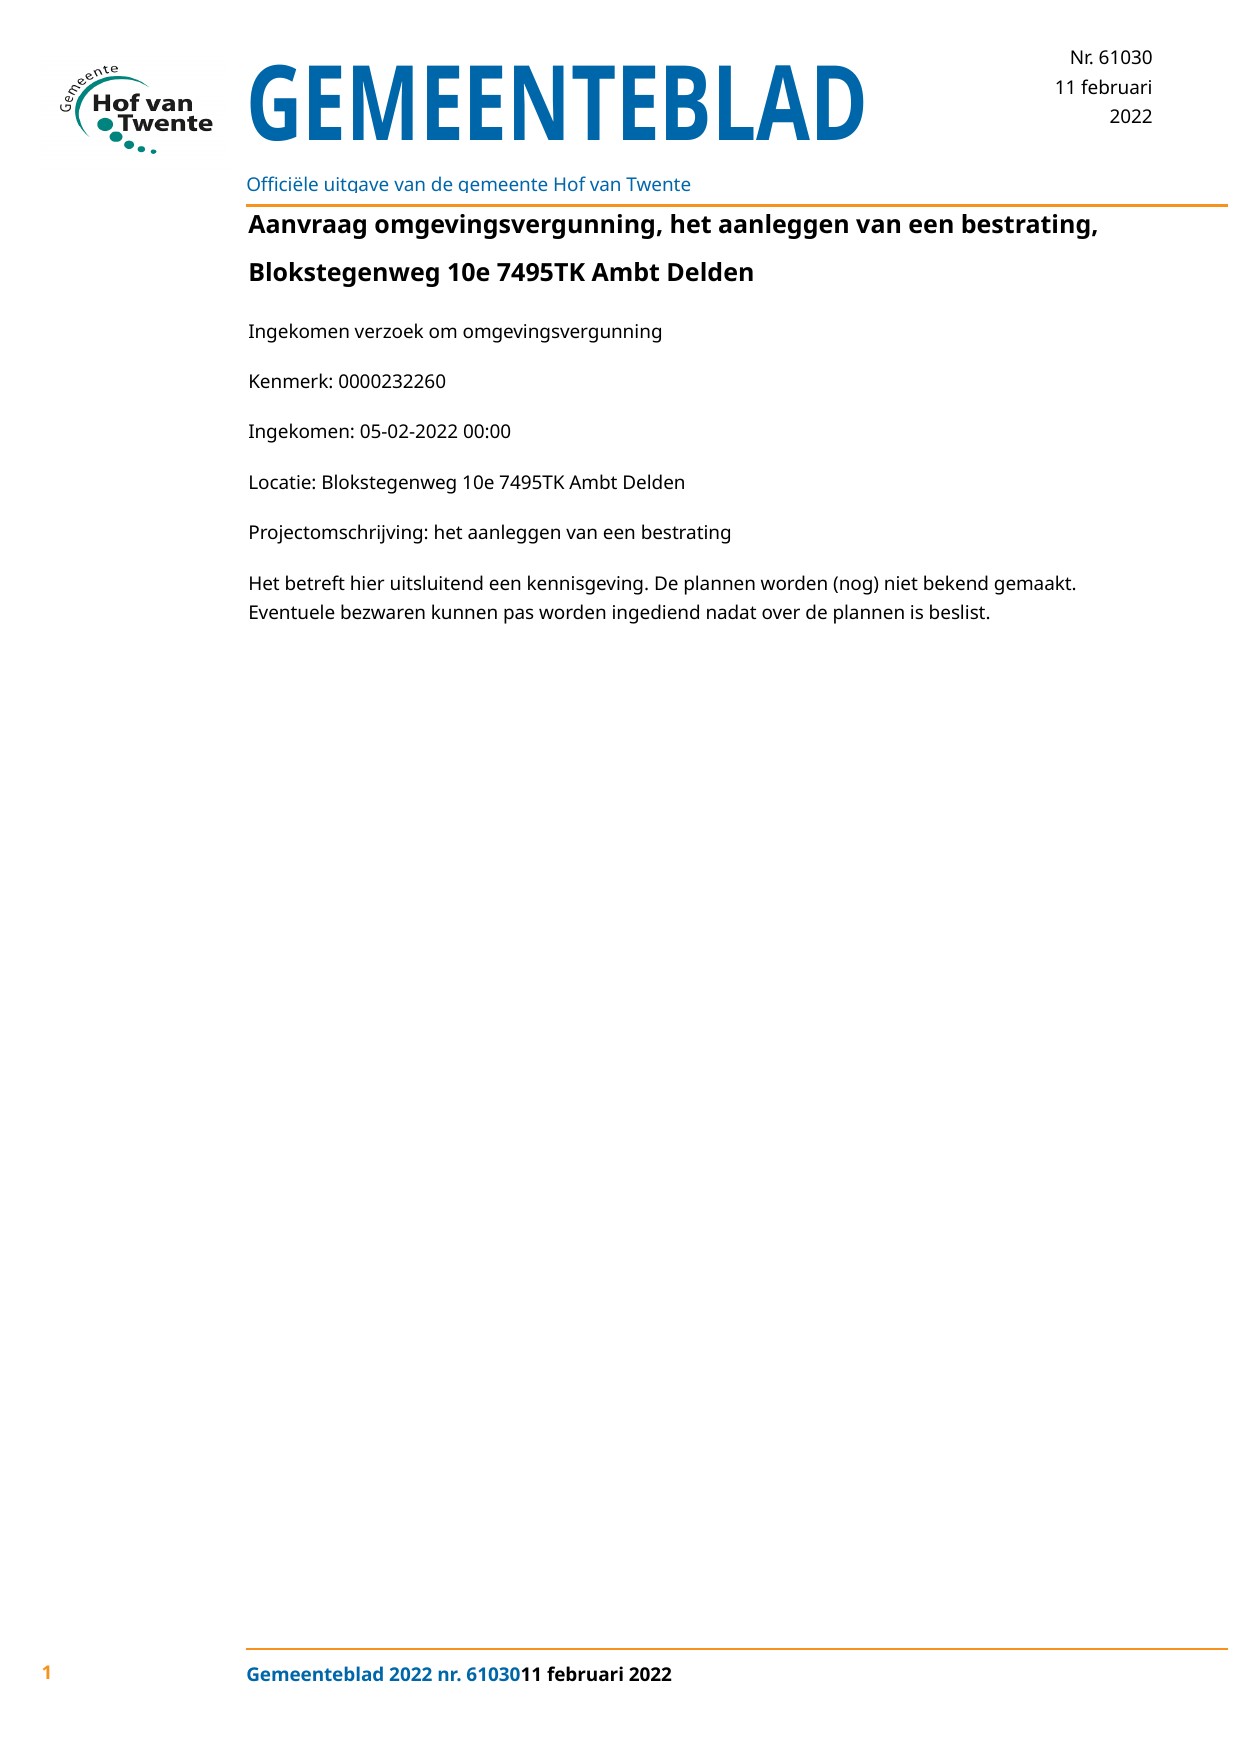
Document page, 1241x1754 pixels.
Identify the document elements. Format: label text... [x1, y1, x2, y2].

text Aanvraag omgevingsvergunning, het aanleggen van een bestrating, Blokstegenweg 10e 7495TK Ambt Delden [248, 207, 1152, 288]
text Het betreft hier uitsluitend een kennisgeving. De plannen worden (nog) niet bekend gemaakt. Eventuele bezwaren kunnen pas worden ingediend nadat over de plannen is beslist. [248, 570, 1152, 625]
text Projectomschrijving: het aanleggen van een bestrating [248, 519, 1152, 545]
text Ingekomen verzoek om omgevingsvergunning [248, 318, 1152, 344]
text Kenmerk: 0000232260 [248, 368, 1152, 394]
text Ingekomen: 05-02-2022 00:00 [248, 419, 1152, 444]
picture [41, 47, 231, 172]
text Locatie: Blokstegenweg 10e 7495TK Ambt Delden [248, 469, 1152, 495]
